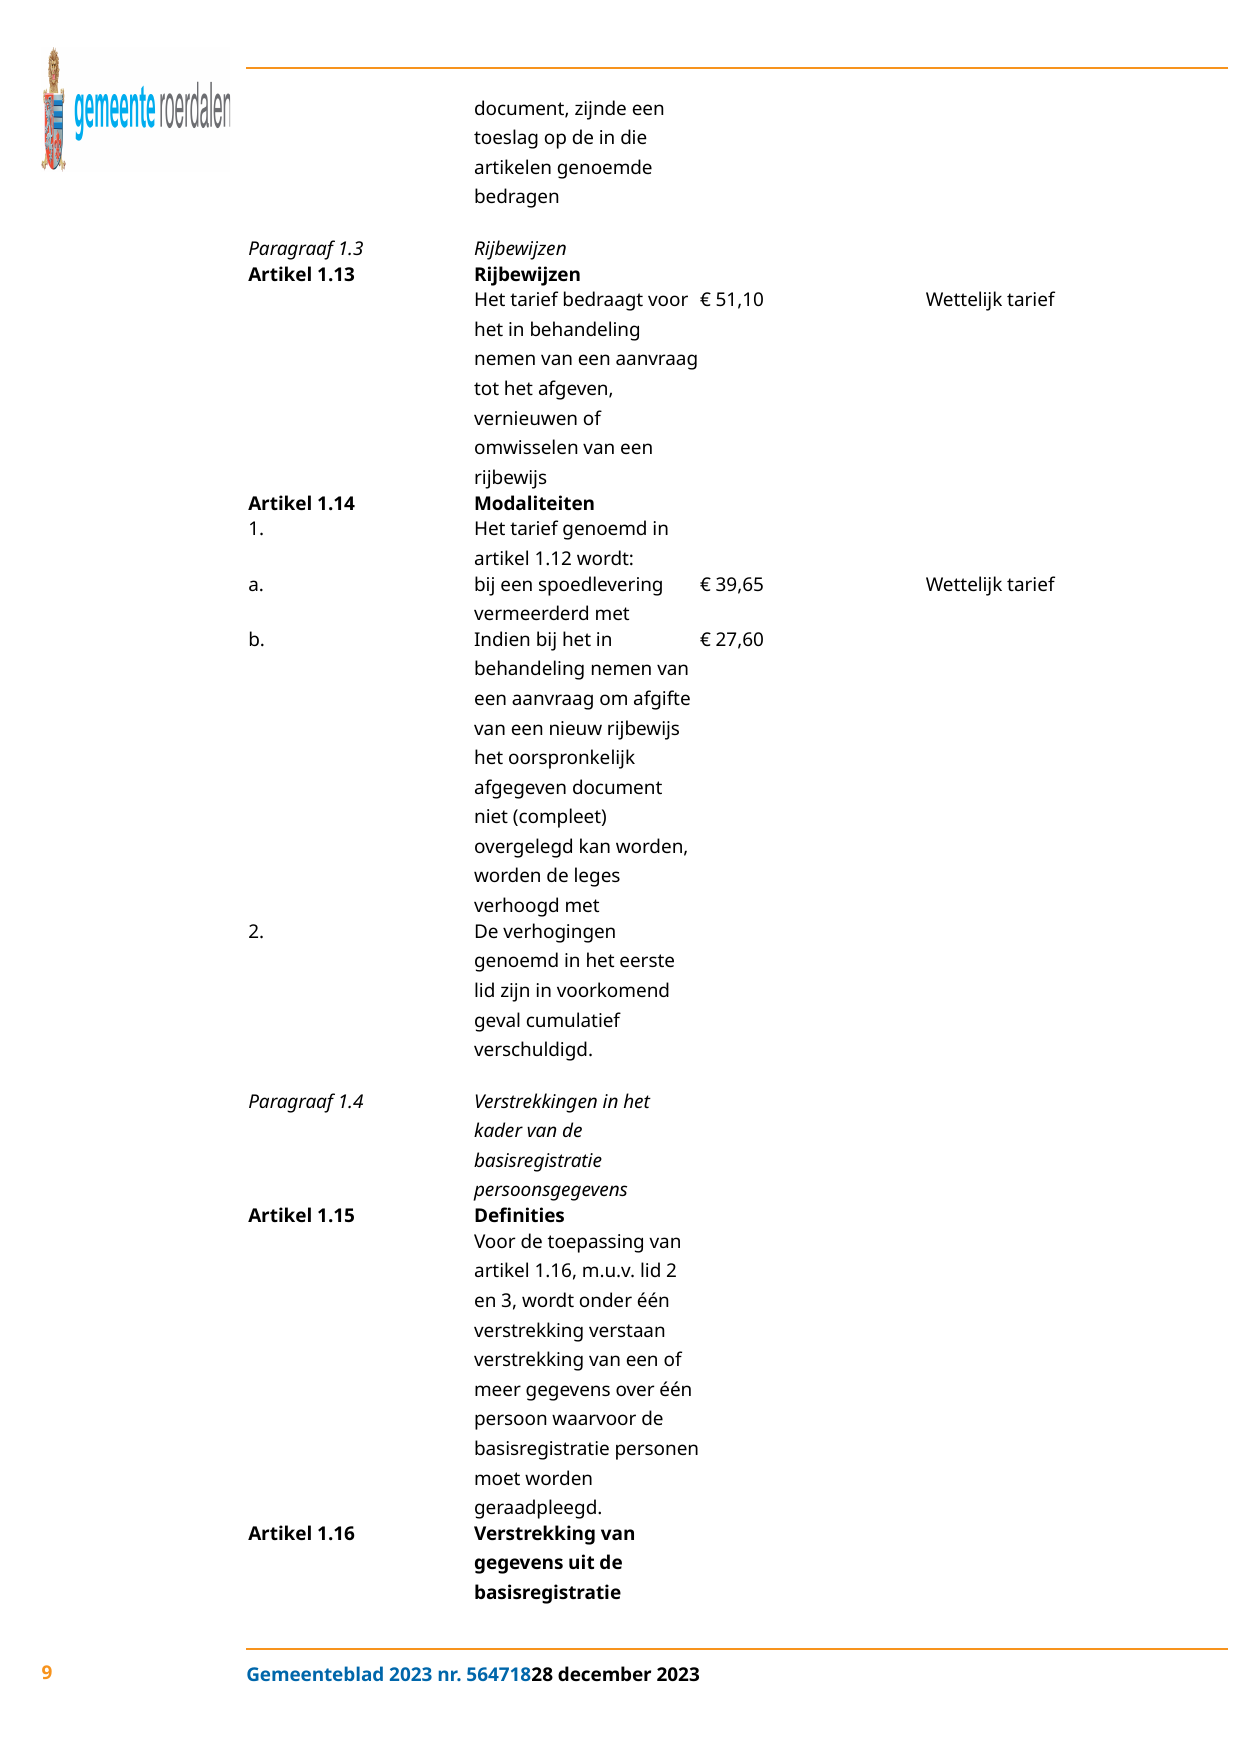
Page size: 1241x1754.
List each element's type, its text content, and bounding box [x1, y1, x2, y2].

table_cell [926, 235, 1152, 261]
table_cell [926, 95, 1152, 209]
table_cell [700, 515, 926, 571]
table_cell 2. [248, 918, 474, 1062]
table_cell bij een spoedlevering vermeerderd met [474, 571, 700, 626]
table_cell [248, 209, 474, 235]
table_cell Wettelijk tarief [926, 286, 1152, 490]
table_cell Rijbewijzen [474, 261, 700, 286]
table_cell Paragraaf 1.3 [248, 235, 474, 261]
table_cell [474, 1062, 700, 1088]
table_cell Wettelijk tarief [926, 571, 1152, 626]
table_cell [926, 1228, 1152, 1520]
table_cell Artikel 1.15 [248, 1202, 474, 1228]
table_cell [248, 1062, 474, 1088]
table_cell Modaliteiten [474, 490, 700, 515]
table_cell a. [248, 571, 474, 626]
table_cell [700, 235, 926, 261]
table_cell € 39,65 [700, 571, 926, 626]
table_cell [926, 1202, 1152, 1228]
table_cell [926, 626, 1152, 918]
table_cell document, zijnde een toeslag op de in die artikelen genoemde bedragen [474, 95, 700, 209]
table_cell [926, 918, 1152, 1062]
table_cell Verstrekking van gegevens uit de basisregistratie [474, 1520, 700, 1605]
table_cell Voor de toepassing van artikel 1.16, m.u.v. lid 2 en 3, wordt onder één verstrekking verstaan verstrekking van een of meer gegevens over één persoon waarvoor de basisregistratie personen moet worden geraadpleegd. [474, 1228, 700, 1520]
table_cell b. [248, 626, 474, 918]
table_cell [926, 515, 1152, 571]
table_cell [926, 490, 1152, 515]
table_cell € 51,10 [700, 286, 926, 490]
table_cell [700, 1088, 926, 1202]
table_cell Het tarief genoemd in artikel 1.12 wordt: [474, 515, 700, 571]
table_cell Indien bij het in behandeling nemen van een aanvraag om afgifte van een nieuw rijbewijs het oorspronkelijk afgegeven document niet (compleet) overgelegd kan worden, worden de leges verhoogd met [474, 626, 700, 918]
table_cell Artikel 1.13 [248, 261, 474, 286]
picture [41, 47, 231, 172]
table_cell € 27,60 [700, 626, 926, 918]
table_cell [926, 1520, 1152, 1605]
table_cell Rijbewijzen [474, 235, 700, 261]
table_cell [926, 1062, 1152, 1088]
table_cell [700, 490, 926, 515]
table_cell [248, 95, 474, 209]
table_cell [700, 1202, 926, 1228]
table_cell [248, 286, 474, 490]
table_cell Definities [474, 1202, 700, 1228]
table_cell [700, 1520, 926, 1605]
table_cell [926, 209, 1152, 235]
table_cell [700, 261, 926, 286]
table_cell [700, 1062, 926, 1088]
table_cell [700, 95, 926, 209]
table_cell [926, 261, 1152, 286]
table_cell [248, 1228, 474, 1520]
table_cell De verhogingen genoemd in het eerste lid zijn in voorkomend geval cumulatief verschuldigd. [474, 918, 700, 1062]
table_cell [474, 209, 700, 235]
table_cell Het tarief bedraagt voor het in behandeling nemen van een aanvraag tot het afgeven, vernieuwen of omwisselen van een rijbewijs [474, 286, 700, 490]
table_cell [700, 209, 926, 235]
table_cell 1. [248, 515, 474, 571]
table_cell [926, 1088, 1152, 1202]
table_cell [700, 1228, 926, 1520]
table_cell Artikel 1.14 [248, 490, 474, 515]
table_cell Verstrekkingen in het kader van de basisregistratie persoonsgegevens [474, 1088, 700, 1202]
table_cell Paragraaf 1.4 [248, 1088, 474, 1202]
table_cell Artikel 1.16 [248, 1520, 474, 1605]
table_cell [700, 918, 926, 1062]
